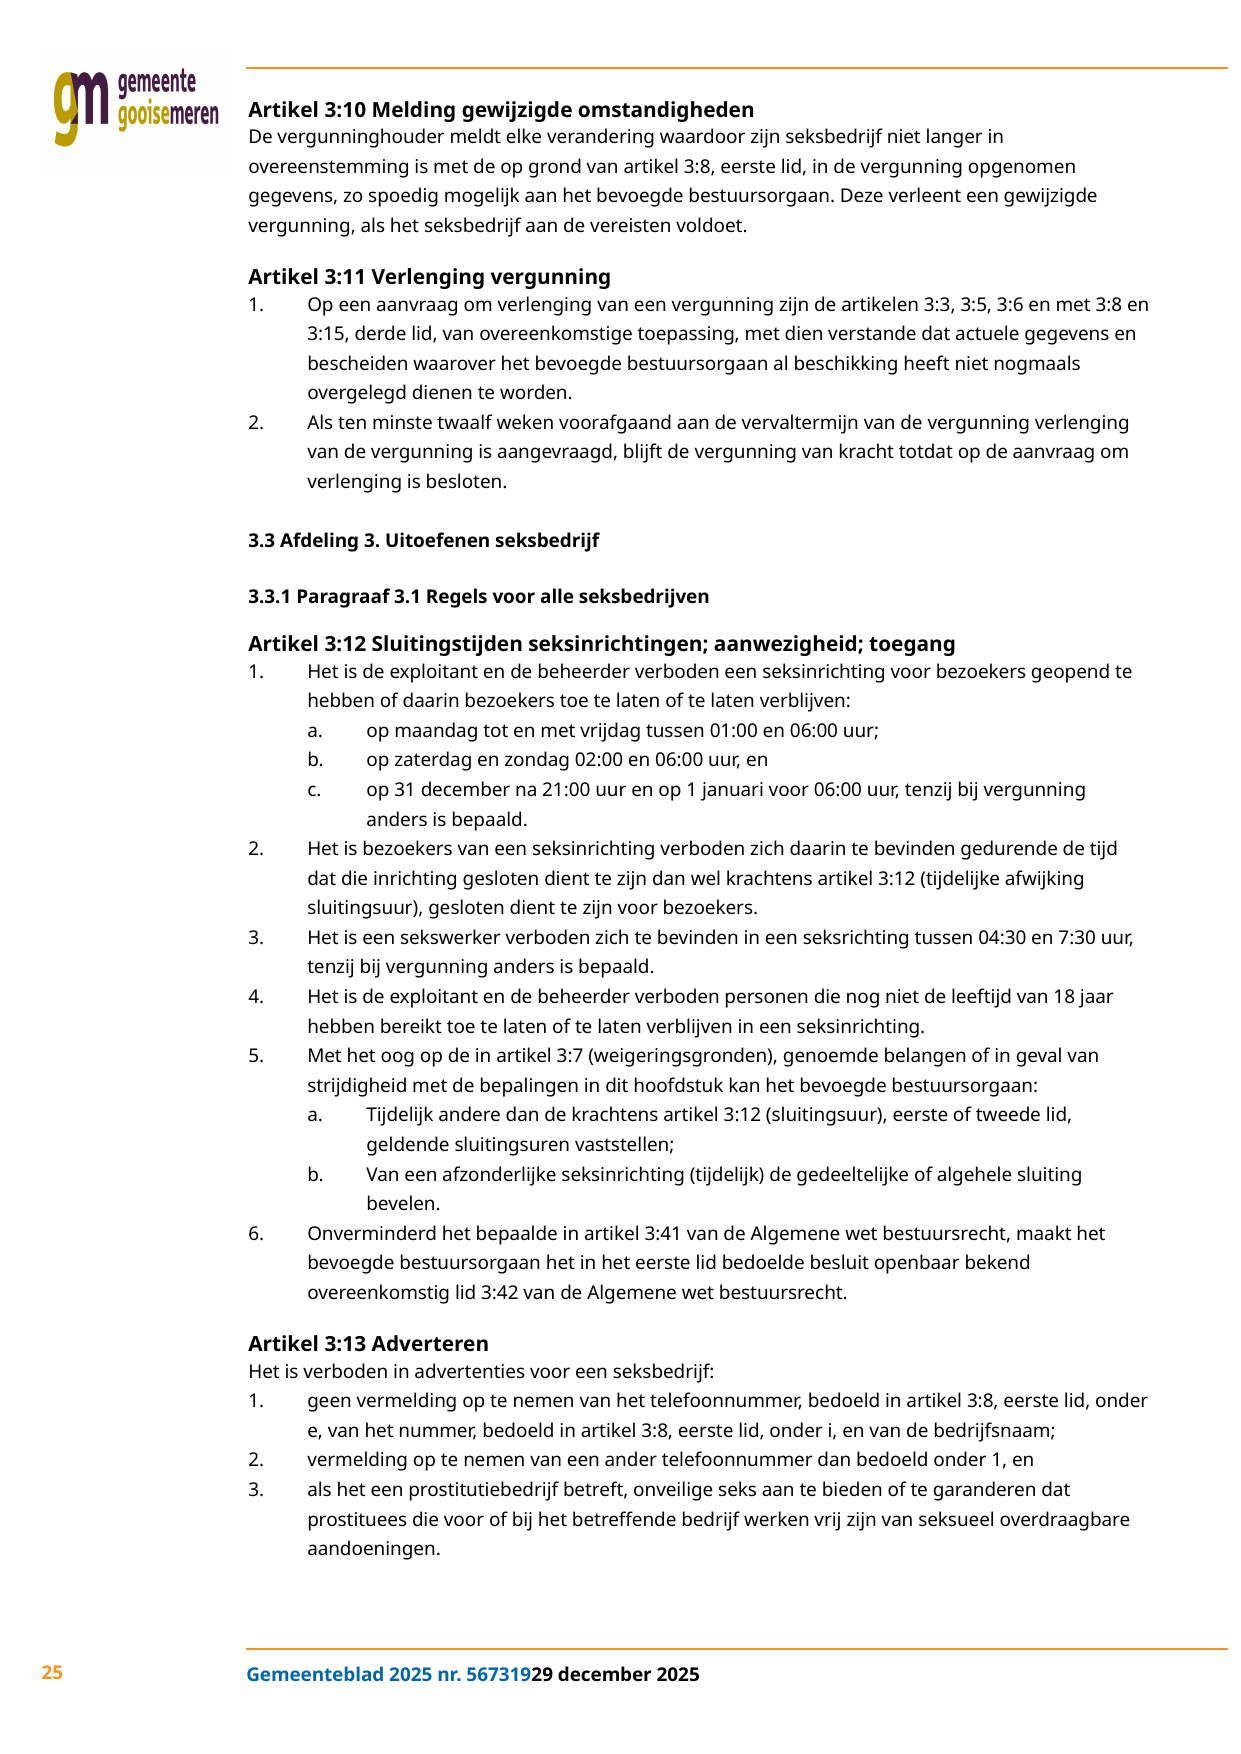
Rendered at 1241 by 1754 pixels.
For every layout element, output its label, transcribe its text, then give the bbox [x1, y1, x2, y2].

text Het is verboden in advertenties voor een seksbedrijf: [248, 1358, 1152, 1384]
list Tijdelijk andere dan de krachtens artikel 3:12 (sluitingsuur), eerste of tweede lid, geldende sluitingsuren vaststellen; [307, 1102, 1152, 1157]
list op zaterdag en zondag 02:00 en 06:00 uur, en [307, 747, 1152, 772]
text Artikel 3:12 Sluitingstijden seksinrichtingen; aanwezigheid; toegang [248, 629, 1152, 658]
list Met het oog op de in artikel 3:7 (weigeringsgronden), genoemde belangen of in geval van strijdigheid met de bepalingen in dit hoofdstuk kan het bevoegde bestuursorgaan: [248, 1042, 1152, 1098]
list Het is de exploitant en de beheerder verboden een seksinrichting voor bezoekers geopend te hebben of daarin bezoekers toe te laten of te laten verblijven: [248, 658, 1152, 713]
text 3.3 Afdeling 3. Uitoefenen seksbedrijf [248, 527, 1152, 553]
list geen vermelding op te nemen van het telefoonnummer, bedoeld in artikel 3:8, eerste lid, onder e, van het nummer, bedoeld in artikel 3:8, eerste lid, onder i, en van de bedrijfsnaam; [248, 1387, 1152, 1443]
list Het is de exploitant en de beheerder verboden personen die nog niet de leeftijd van 18 jaar hebben bereikt toe te laten of te laten verblijven in een seksinrichting. [248, 983, 1152, 1038]
list als het een prostitutiebedrijf betreft, onveilige seks aan te bieden of te garanderen dat prostituees die voor of bij het betreffende bedrijf werken vrij zijn van seksueel overdraagbare aandoeningen. [248, 1476, 1152, 1561]
list Van een afzonderlijke seksinrichting (tijdelijk) de gedeeltelijke of algehele sluiting bevelen. [307, 1161, 1152, 1216]
list vermelding op te nemen van een ander telefoonnummer dan bedoeld onder 1, en [248, 1447, 1152, 1472]
list op maandag tot en met vrijdag tussen 01:00 en 06:00 uur; [307, 717, 1152, 743]
text Artikel 3:11 Verlenging vergunning [248, 262, 1152, 291]
text Artikel 3:10 Melding gewijzigde omstandigheden [248, 95, 1152, 123]
list Als ten minste twaalf weken voorafgaand aan de vervaltermijn van de vergunning verlenging van de vergunning is aangevraagd, blijft de vergunning van kracht totdat op de aanvraag om verlenging is besloten. [248, 409, 1152, 494]
list Op een aanvraag om verlenging van een vergunning zijn de artikelen 3:3, 3:5, 3:6 en met 3:8 en 3:15, derde lid, van overeenkomstige toepassing, met dien verstande dat actuele gegevens en bescheiden waarover het bevoegde bestuursorgaan al beschikking heeft niet nogmaals overgelegd dienen te worden. [248, 291, 1152, 405]
list op 31 december na 21:00 uur en op 1 januari voor 06:00 uur, tenzij bij vergunning anders is bepaald. [307, 776, 1152, 831]
list Het is een sekswerker verboden zich te bevinden in een seksrichting tussen 04:30 en 7:30 uur, tenzij bij vergunning anders is bepaald. [248, 924, 1152, 979]
text Artikel 3:13 Adverteren [248, 1329, 1152, 1358]
list Onverminderd het bepaalde in artikel 3:41 van de Algemene wet bestuursrecht, maakt het bevoegde bestuursorgaan het in het eerste lid bedoelde besluit openbaar bekend overeenkomstig lid 3:42 van de Algemene wet bestuursrecht. [248, 1220, 1152, 1305]
list Het is bezoekers van een seksinrichting verboden zich daarin te bevinden gedurende de tijd dat die inrichting gesloten dient te zijn dan wel krachtens artikel 3:12 (tijdelijke afwijking sluitingsuur), gesloten dient te zijn voor bezoekers. [248, 835, 1152, 920]
text De vergunninghouder meldt elke verandering waardoor zijn seksbedrijf niet langer in overeenstemming is met de op grond van artikel 3:8, eerste lid, in de vergunning opgenomen gegevens, zo spoedig mogelijk aan het bevoegde bestuursorgaan. Deze verleent een gewijzigde vergunning, als het seksbedrijf aan de vereisten voldoet. [248, 123, 1152, 238]
text 3.3.1 Paragraaf 3.1 Regels voor alle seksbedrijven [248, 583, 1152, 608]
picture [41, 47, 231, 172]
